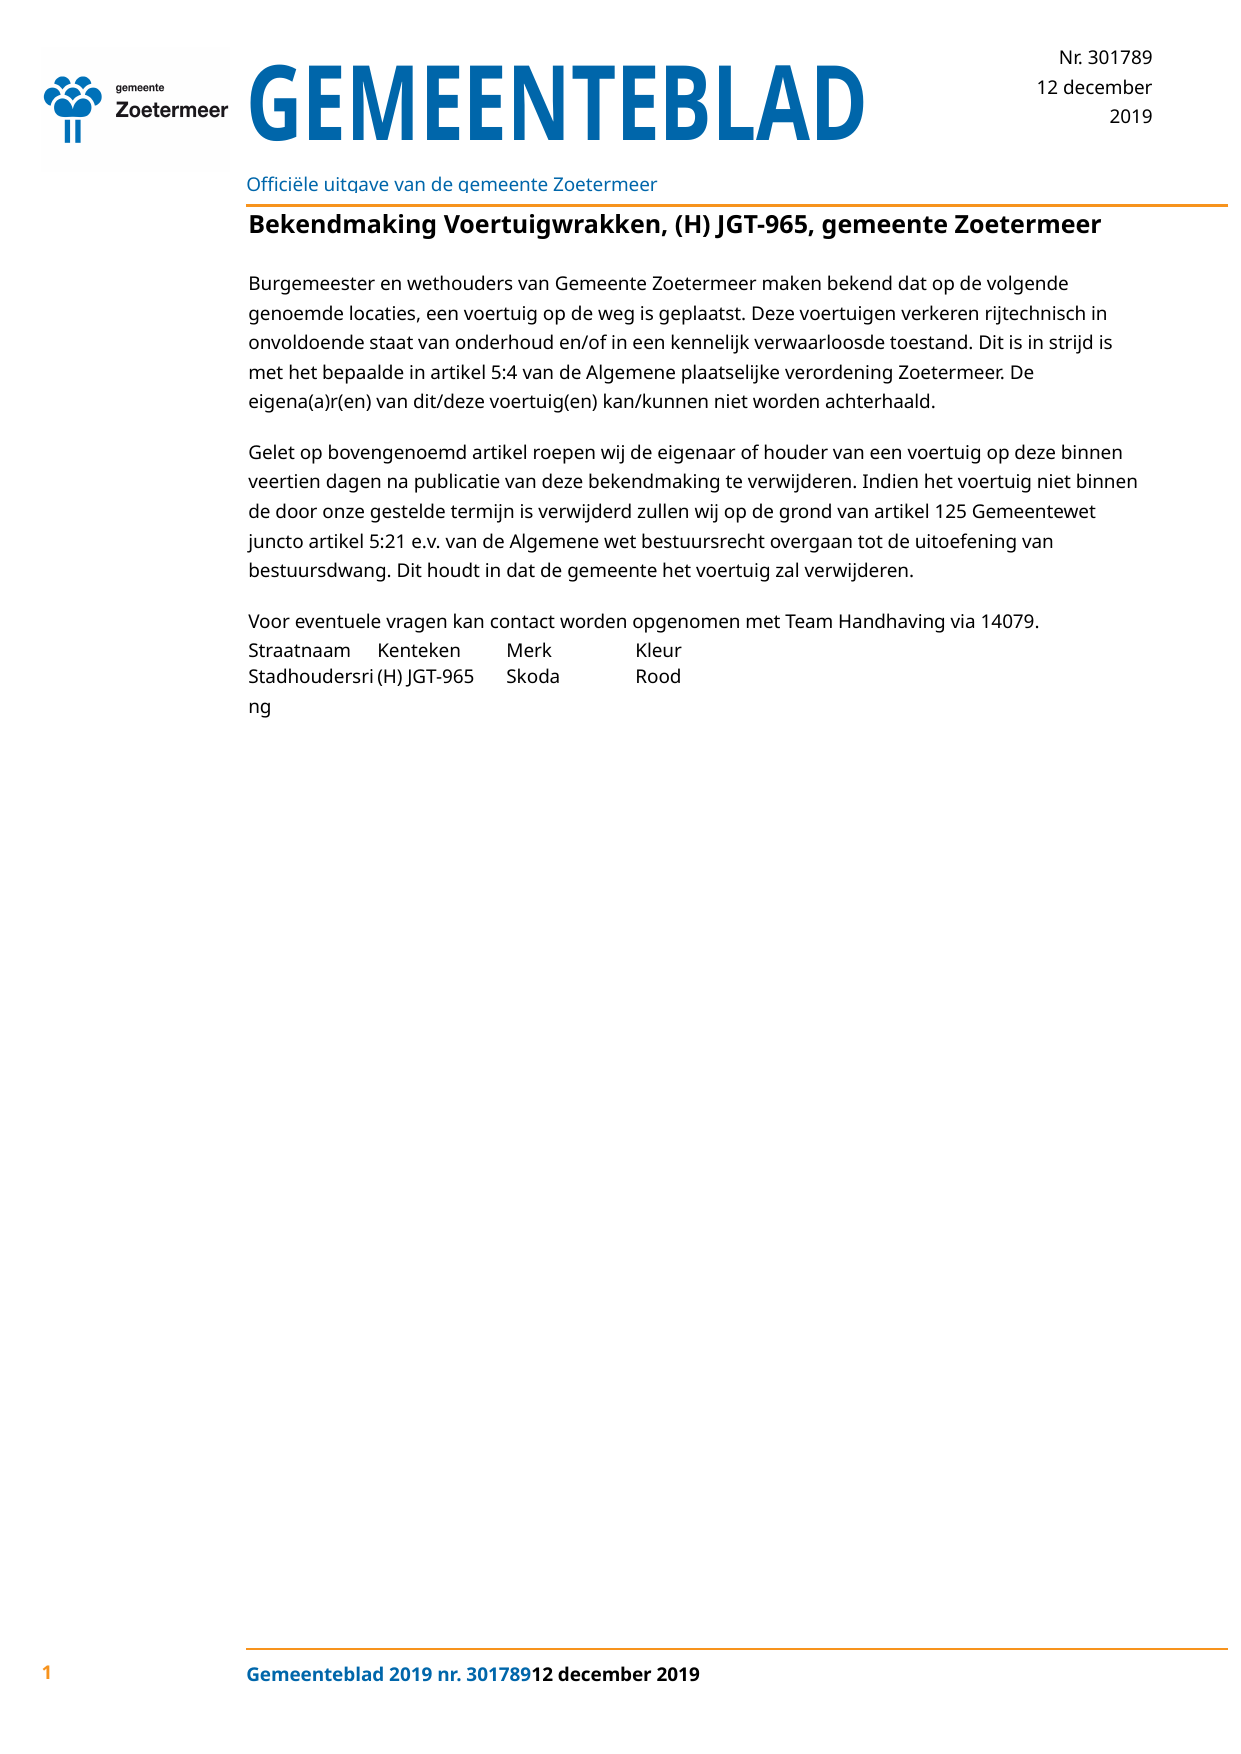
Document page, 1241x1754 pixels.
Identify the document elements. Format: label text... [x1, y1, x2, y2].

text Gelet op bovengenoemd artikel roepen wij de eigenaar of houder van een voertuig op deze binnen veertien dagen na publicatie van deze bekendmaking te verwijderen. Indien het voertuig niet binnen de door onze gestelde termijn is verwijderd zullen wij op de grond van artikel 125 Gemeentewet juncto artikel 5:21 e.v. van de Algemene wet bestuursrecht overgaan tot de uitoefening van bestuursdwang. Dit houdt in dat de gemeente het voertuig zal verwijderen. [248, 439, 1152, 583]
text Burgemeester en wethouders van Gemeente Zoetermeer maken bekend dat op de volgende genoemde locaties, een voertuig op de weg is geplaatst. Deze voertuigen verkeren rijtechnisch in onvoldoende staat van onderhoud en/of in een kennelijk verwaarloosde toestand. Dit is in strijd is met het bepaalde in artikel 5:4 van de Algemene plaatselijke verordening Zoetermeer. De eigena(a)r(en) van dit/deze voertuig(en) kan/kunnen niet worden achterhaald. [248, 270, 1152, 414]
table_header Straatnaam [248, 638, 377, 663]
table_cell Skoda [506, 663, 635, 718]
text Voor eventuele vragen kan contact worden opgenomen met Team Handhaving via 14079. [248, 608, 1152, 633]
table_cell Rood [635, 663, 764, 718]
picture [41, 47, 231, 172]
table_header Kleur [635, 638, 764, 663]
text Bekendmaking Voertuigwrakken, (H) JGT-965, gemeente Zoetermeer [248, 207, 1152, 241]
table_header Merk [506, 638, 635, 663]
table_header Kenteken [377, 638, 506, 663]
table_cell Stadhoudersring [248, 663, 377, 718]
table_cell (H) JGT-965 [377, 663, 506, 718]
